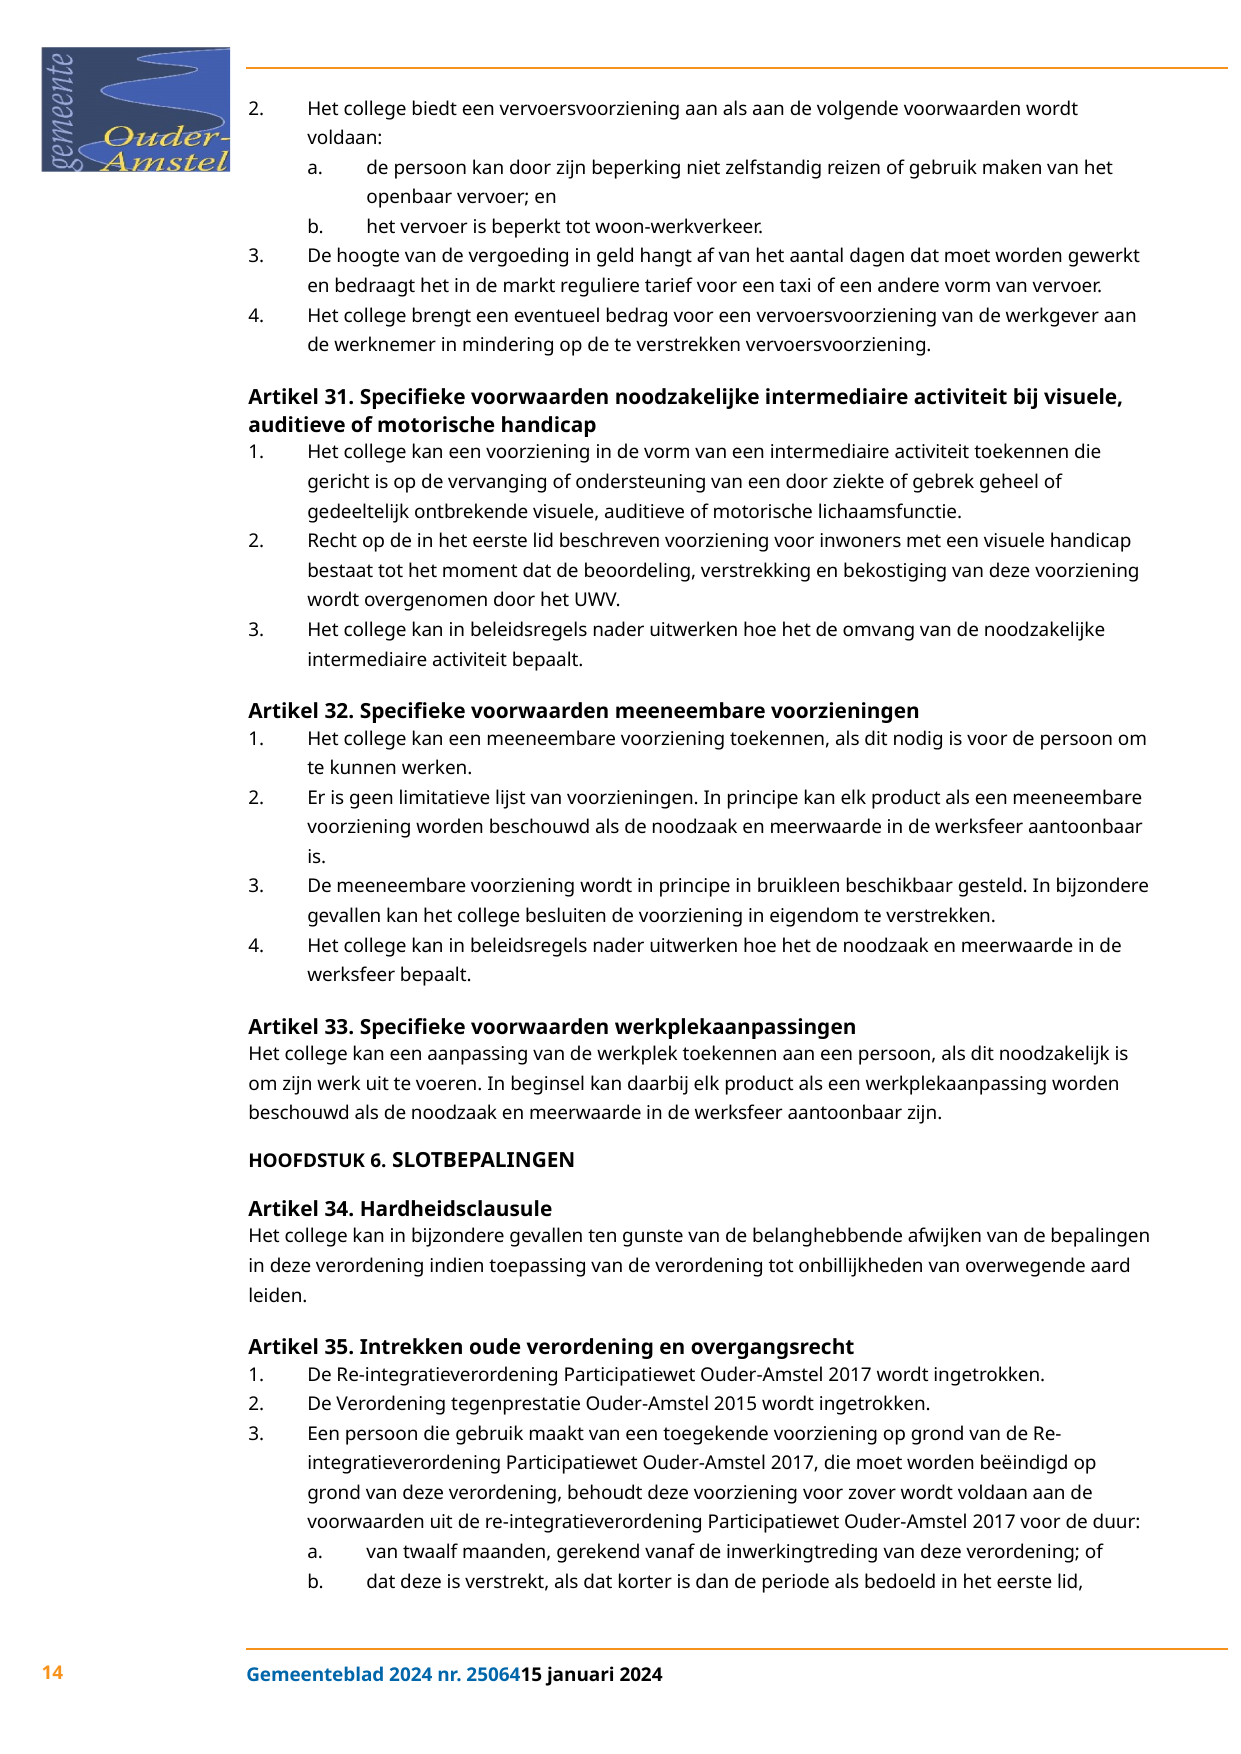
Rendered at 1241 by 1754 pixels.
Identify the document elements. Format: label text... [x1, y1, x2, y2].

list van twaalf maanden, gerekend vanaf de inwerkingtreding van deze verordening; of [307, 1538, 1152, 1564]
list Er is geen limitatieve lijst van voorzieningen. In principe kan elk product als een meeneembare voorziening worden beschouwd als de noodzaak en meerwaarde in de werksfeer aantoonbaar is. [248, 784, 1152, 869]
list De Verordening tegenprestatie Ouder-Amstel 2015 wordt ingetrokken. [248, 1390, 1152, 1416]
list Het college kan een meeneembare voorziening toekennen, als dit nodig is voor de persoon om te kunnen werken. [248, 725, 1152, 780]
list het vervoer is beperkt tot woon-werkverkeer. [307, 213, 1152, 239]
list Recht op de in het eerste lid beschreven voorziening voor inwoners met een visuele handicap bestaat tot het moment dat de beoordeling, verstrekking en bekostiging van deze voorziening wordt overgenomen door het UWV. [248, 527, 1152, 612]
list De meeneembare voorziening wordt in principe in bruikleen beschikbaar gesteld. In bijzondere gevallen kan het college besluiten de voorziening in eigendom te verstrekken. [248, 873, 1152, 928]
list de persoon kan door zijn beperking niet zelfstandig reizen of gebruik maken van het openbaar vervoer; en [307, 154, 1152, 209]
list Het college kan in beleidsregels nader uitwerken hoe het de noodzaak en meerwaarde in de werksfeer bepaalt. [248, 932, 1152, 987]
list De Re-integratieverordening Participatiewet Ouder-Amstel 2017 wordt ingetrokken. [248, 1361, 1152, 1386]
text HOOFDSTUK 6. SLOTBEPALINGEN [248, 1145, 1152, 1173]
list Het college kan in beleidsregels nader uitwerken hoe het de omvang van de noodzakelijke intermediaire activiteit bepaalt. [248, 616, 1152, 672]
text Het college kan een aanpassing van de werkplek toekennen aan een persoon, als dit noodzakelijk is om zijn werk uit te voeren. In beginsel kan daarbij elk product als een werkplekaanpassing worden beschouwd als de noodzaak en meerwaarde in de werksfeer aantoonbaar zijn. [248, 1040, 1152, 1125]
text Het college kan in bijzondere gevallen ten gunste van de belanghebbende afwijken van de bepalingen in deze verordening indien toepassing van de verordening tot onbillijkheden van overwegende aard leiden. [248, 1223, 1152, 1308]
picture [41, 47, 231, 172]
list Een persoon die gebruik maakt van een toegekende voorziening op grond van de Re-integratieverordening Participatiewet Ouder-Amstel 2017, die moet worden beëindigd op grond van deze verordening, behoudt deze voorziening voor zover wordt voldaan aan de voorwaarden uit de re-integratieverordening Participatiewet Ouder-Amstel 2017 voor de duur: [248, 1420, 1152, 1534]
list dat deze is verstrekt, als dat korter is dan de periode als bedoeld in het eerste lid, [307, 1568, 1152, 1593]
list Het college kan een voorziening in de vorm van een intermediaire activiteit toekennen die gericht is op de vervanging of ondersteuning van een door ziekte of gebrek geheel of gedeeltelijk ontbrekende visuele, auditieve of motorische lichaamsfunctie. [248, 439, 1152, 524]
text Artikel 31. Specifieke voorwaarden noodzakelijke intermediaire activiteit bij visuele, auditieve of motorische handicap [248, 382, 1152, 439]
list Het college biedt een vervoersvoorziening aan als aan de volgende voorwaarden wordt voldaan: [248, 95, 1152, 150]
text Artikel 32. Specifieke voorwaarden meeneembare voorzieningen [248, 696, 1152, 725]
list De hoogte van de vergoeding in geld hangt af van het aantal dagen dat moet worden gewerkt en bedraagt het in de markt reguliere tarief voor een taxi of een andere vorm van vervoer. [248, 243, 1152, 298]
text Artikel 35. Intrekken oude verordening en overgangsrecht [248, 1332, 1152, 1361]
text Artikel 33. Specifieke voorwaarden werkplekaanpassingen [248, 1012, 1152, 1040]
text Artikel 34. Hardheidsclausule [248, 1194, 1152, 1223]
list Het college brengt een eventueel bedrag voor een vervoersvoorziening van de werkgever aan de werknemer in mindering op de te verstrekken vervoersvoorziening. [248, 302, 1152, 357]
